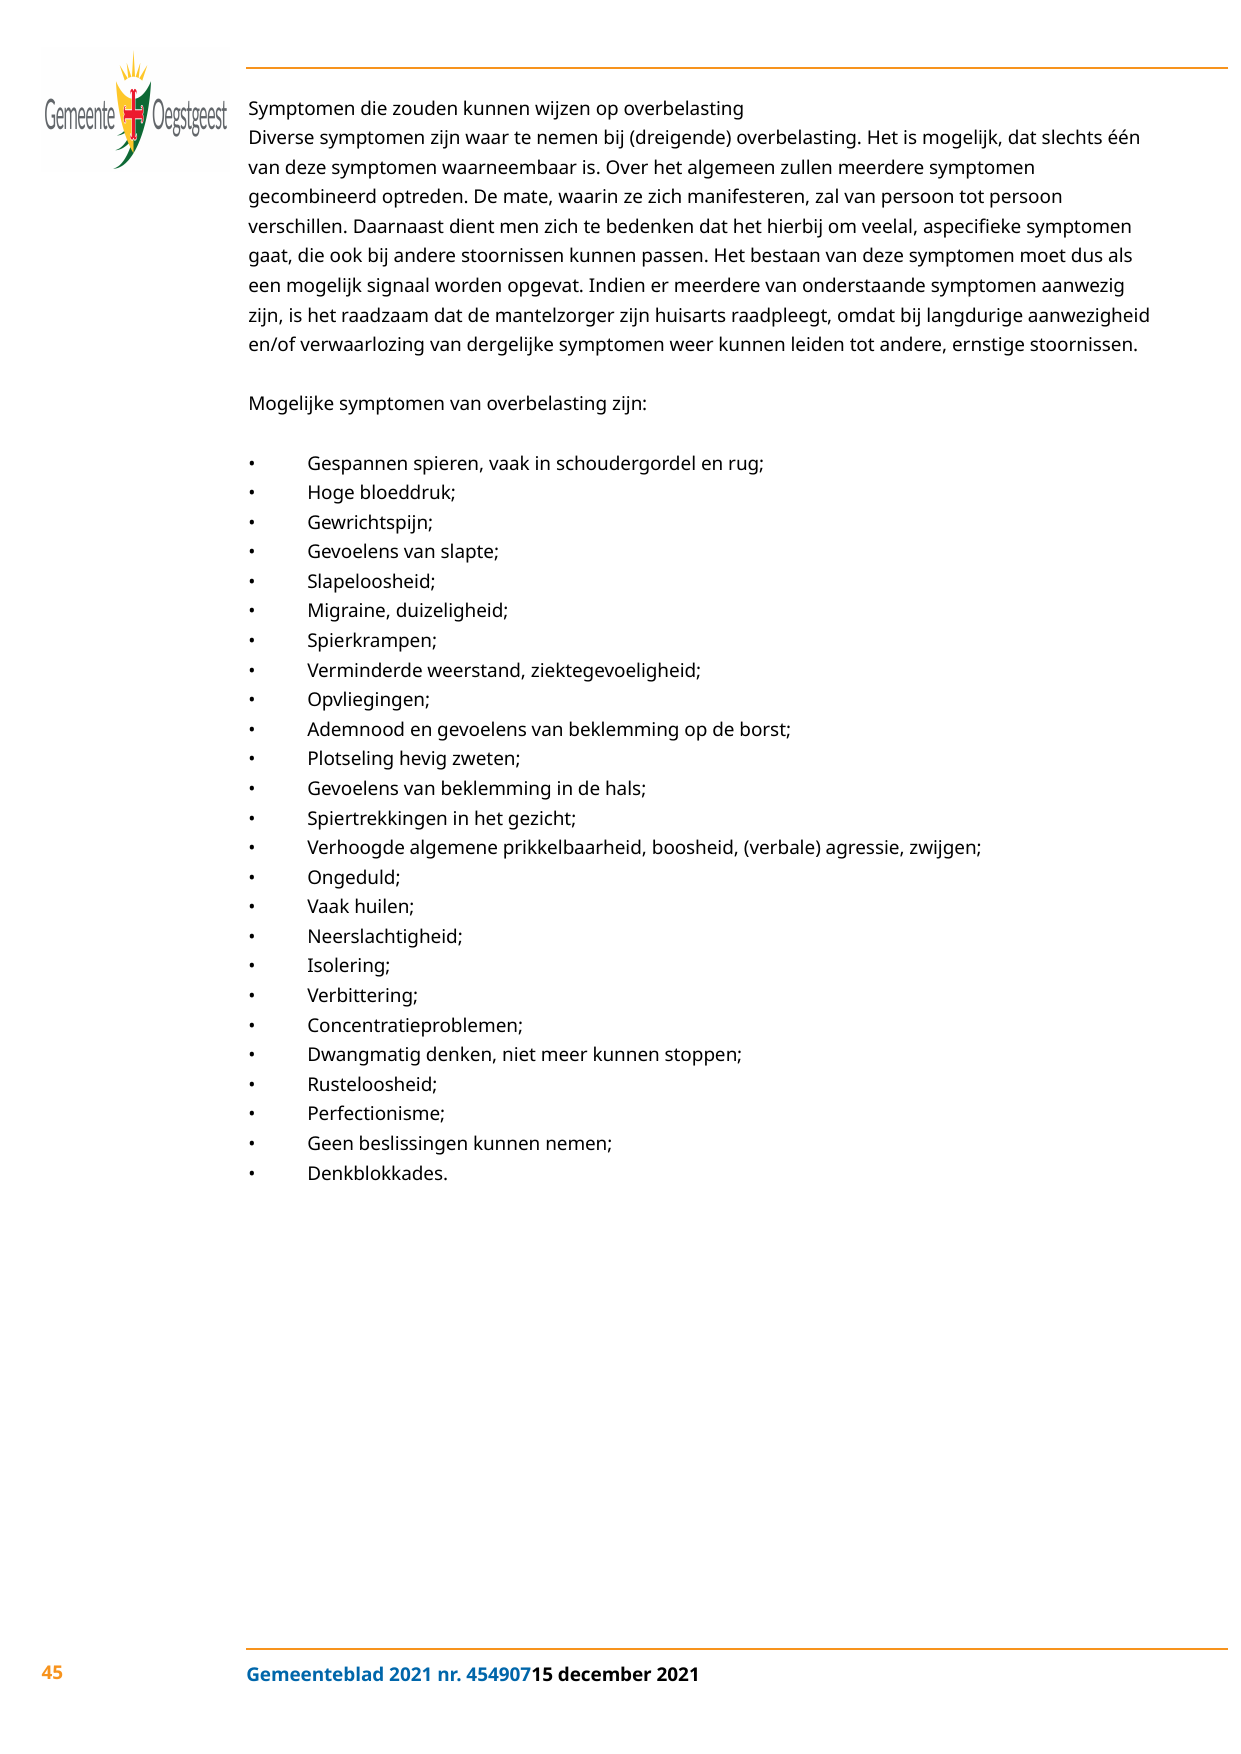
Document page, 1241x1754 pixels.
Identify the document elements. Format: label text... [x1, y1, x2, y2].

list Migraine, duizeligheid; [248, 598, 1152, 623]
list Verbittering; [248, 982, 1152, 1008]
list Rusteloosheid; [248, 1071, 1152, 1097]
list Gevoelens van slapte; [248, 538, 1152, 564]
list Ademnood en gevoelens van beklemming op de borst; [248, 716, 1152, 742]
list Gewrichtspijn; [248, 509, 1152, 535]
list Verhoogde algemene prikkelbaarheid, boosheid, (verbale) agressie, zwijgen; [248, 834, 1152, 860]
list Concentratieproblemen; [248, 1012, 1152, 1038]
picture [41, 47, 231, 172]
list Geen beslissingen kunnen nemen; [248, 1130, 1152, 1156]
list Vaak huilen; [248, 893, 1152, 919]
list Spiertrekkingen in het gezicht; [248, 805, 1152, 831]
list Perfectionisme; [248, 1101, 1152, 1126]
text Diverse symptomen zijn waar te nemen bij (dreigende) overbelasting. Het is mogelijk, dat slechts één van deze symptomen waarneembaar is. Over het algemeen zullen meerdere symptomen gecombineerd optreden. De mate, waarin ze zich manifesteren, zal van persoon tot persoon verschillen. Daarnaast dient men zich te bedenken dat het hierbij om veelal, aspecifieke symptomen gaat, die ook bij andere stoornissen kunnen passen. Het bestaan van deze symptomen moet dus als een mogelijk signaal worden opgevat. Indien er meerdere van onderstaande symptomen aanwezig zijn, is het raadzaam dat de mantelzorger zijn huisarts raadpleegt, omdat bij langdurige aanwezigheid en/of verwaarlozing van dergelijke symptomen weer kunnen leiden tot andere, ernstige stoornissen. [248, 124, 1152, 357]
list Slapeloosheid; [248, 568, 1152, 594]
list Gespannen spieren, vaak in schoudergordel en rug; [248, 450, 1152, 476]
list Spierkrampen; [248, 627, 1152, 653]
list Neerslachtigheid; [248, 923, 1152, 949]
list Ongeduld; [248, 864, 1152, 890]
list Hoge bloeddruk; [248, 479, 1152, 505]
text Mogelijke symptomen van overbelasting zijn: [248, 391, 1152, 416]
list Dwangmatig denken, niet meer kunnen stoppen; [248, 1041, 1152, 1067]
list Plotseling hevig zweten; [248, 746, 1152, 771]
text Symptomen die zouden kunnen wijzen op overbelasting [248, 95, 1152, 121]
list Opvliegingen; [248, 686, 1152, 712]
list Denkblokkades. [248, 1160, 1152, 1186]
list Gevoelens van beklemming in de hals; [248, 775, 1152, 801]
list Verminderde weerstand, ziektegevoeligheid; [248, 657, 1152, 683]
list Isolering; [248, 953, 1152, 978]
